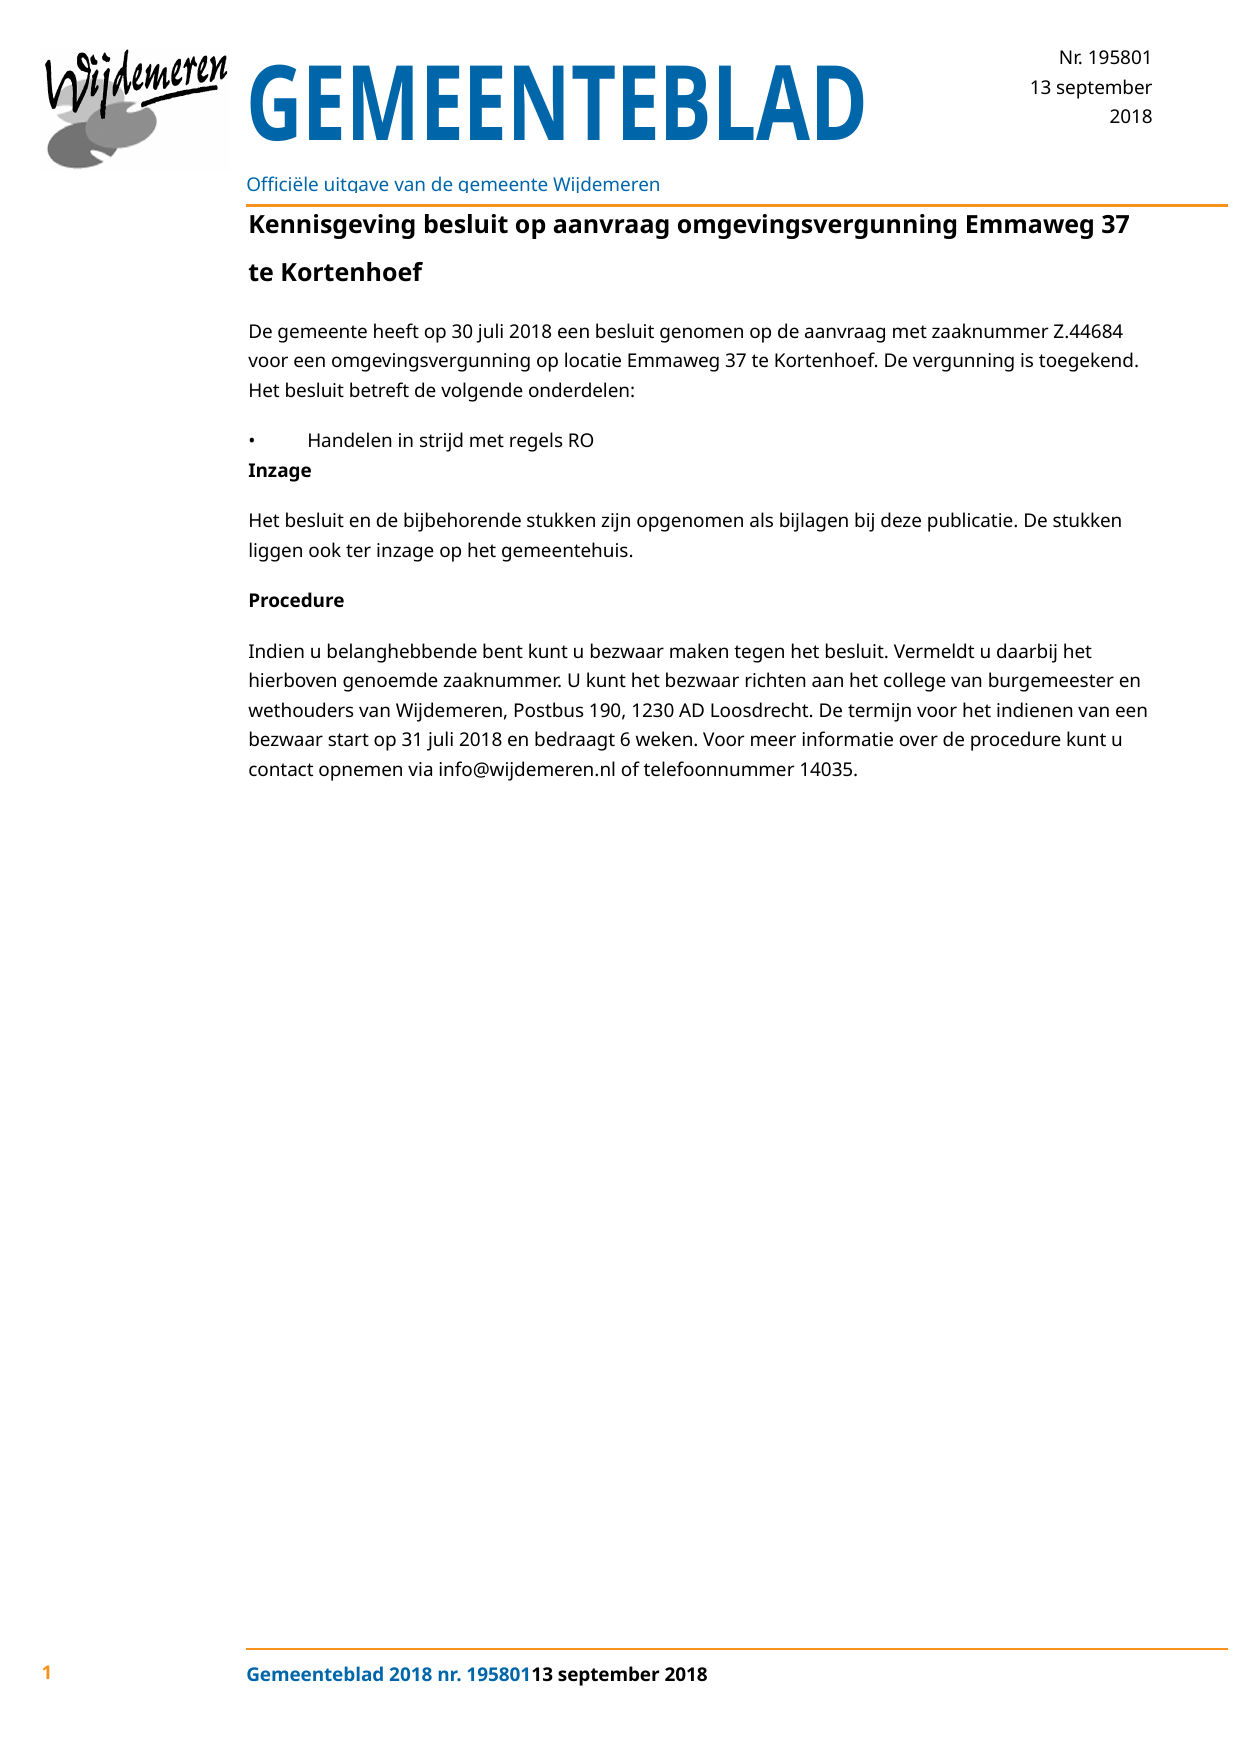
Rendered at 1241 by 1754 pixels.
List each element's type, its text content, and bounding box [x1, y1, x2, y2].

text Het besluit en de bijbehorende stukken zijn opgenomen als bijlagen bij deze publicatie. De stukken liggen ook ter inzage op het gemeentehuis. [248, 507, 1152, 563]
picture [41, 47, 231, 172]
text Inzage [248, 457, 1152, 483]
text Procedure [248, 587, 1152, 613]
list Handelen in strijd met regels RO [248, 427, 1152, 453]
text Indien u belanghebbende bent kunt u bezwaar maken tegen het besluit. Vermeldt u daarbij het hierboven genoemde zaaknummer. U kunt het bezwaar richten aan het college van burgemeester en wethouders van Wijdemeren, Postbus 190, 1230 AD Loosdrecht. De termijn voor het indienen van een bezwaar start op 31 juli 2018 en bedraagt 6 weken. Voor meer informatie over de procedure kunt u contact opnemen via info@wijdemeren.nl of telefoonnummer 14035. [248, 638, 1152, 782]
text De gemeente heeft op 30 juli 2018 een besluit genomen op de aanvraag met zaaknummer Z.44684 voor een omgevingsvergunning op locatie Emmaweg 37 te Kortenhoef. De vergunning is toegekend. Het besluit betreft de volgende onderdelen: [248, 318, 1152, 403]
text Kennisgeving besluit op aanvraag omgevingsvergunning Emmaweg 37 te Kortenhoef [248, 207, 1152, 288]
